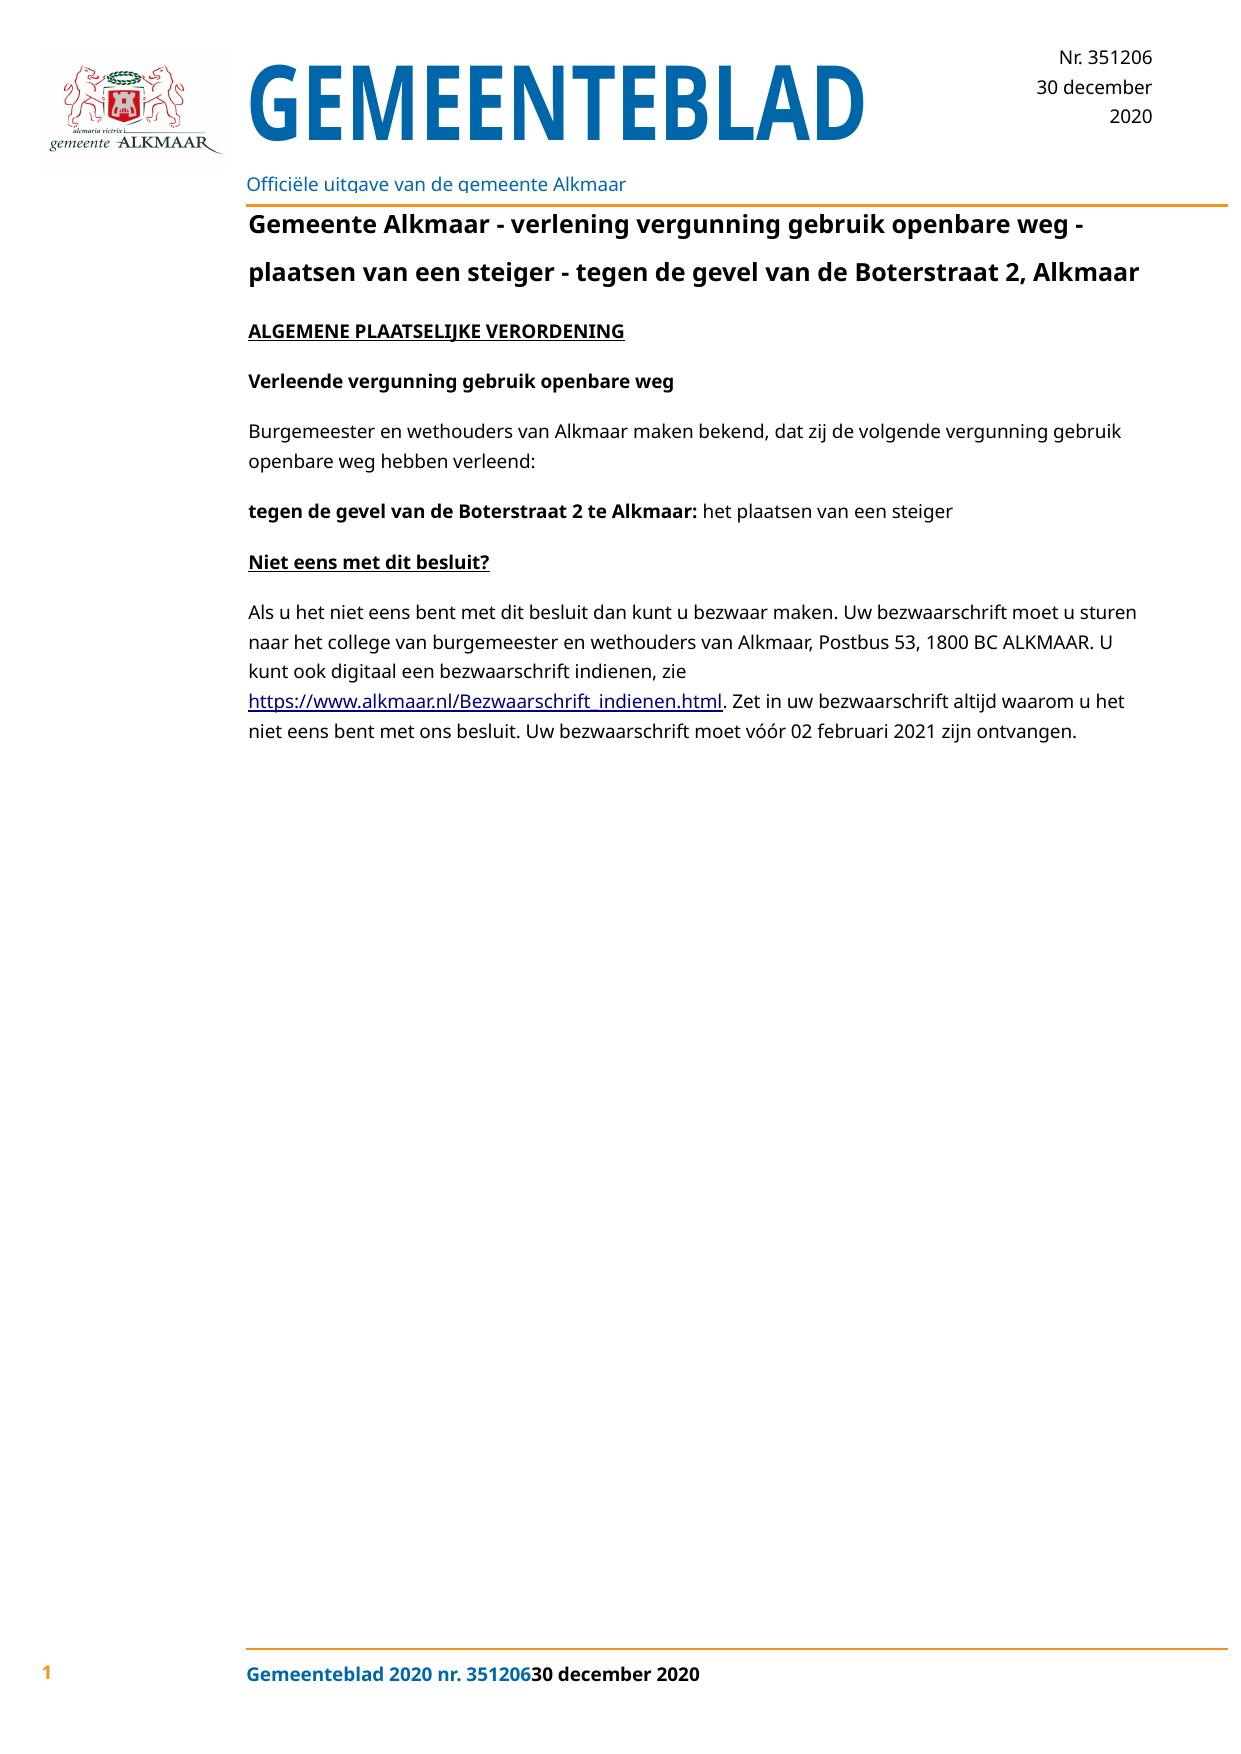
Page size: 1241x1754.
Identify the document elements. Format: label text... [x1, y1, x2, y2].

text Als u het niet eens bent met dit besluit dan kunt u bezwaar maken. Uw bezwaarschrift moet u sturen naar het college van burgemeester en wethouders van Alkmaar, Postbus 53, 1800 BC ALKMAAR. U kunt ook digitaal een bezwaarschrift indienen, zie https://www.alkmaar.nl/Bezwaarschrift_indienen.html. Zet in uw bezwaarschrift altijd waarom u het niet eens bent met ons besluit. Uw bezwaarschrift moet vóór 02 februari 2021 zijn ontvangen. [248, 599, 1152, 744]
text Niet eens met dit besluit? [248, 549, 1152, 575]
text Burgemeester en wethouders van Alkmaar maken bekend, dat zij de volgende vergunning gebruik openbare weg hebben verleend: [248, 419, 1152, 474]
text Verleende vergunning gebruik openbare weg [248, 368, 1152, 394]
text Gemeente Alkmaar - verlening vergunning gebruik openbare weg - plaatsen van een steiger - tegen de gevel van de Boterstraat 2, Alkmaar [248, 207, 1152, 288]
text ALGEMENE PLAATSELIJKE VERORDENING [248, 318, 1152, 344]
picture [41, 47, 231, 172]
text tegen de gevel van de Boterstraat 2 te Alkmaar: het plaatsen van een steiger [248, 499, 1152, 524]
